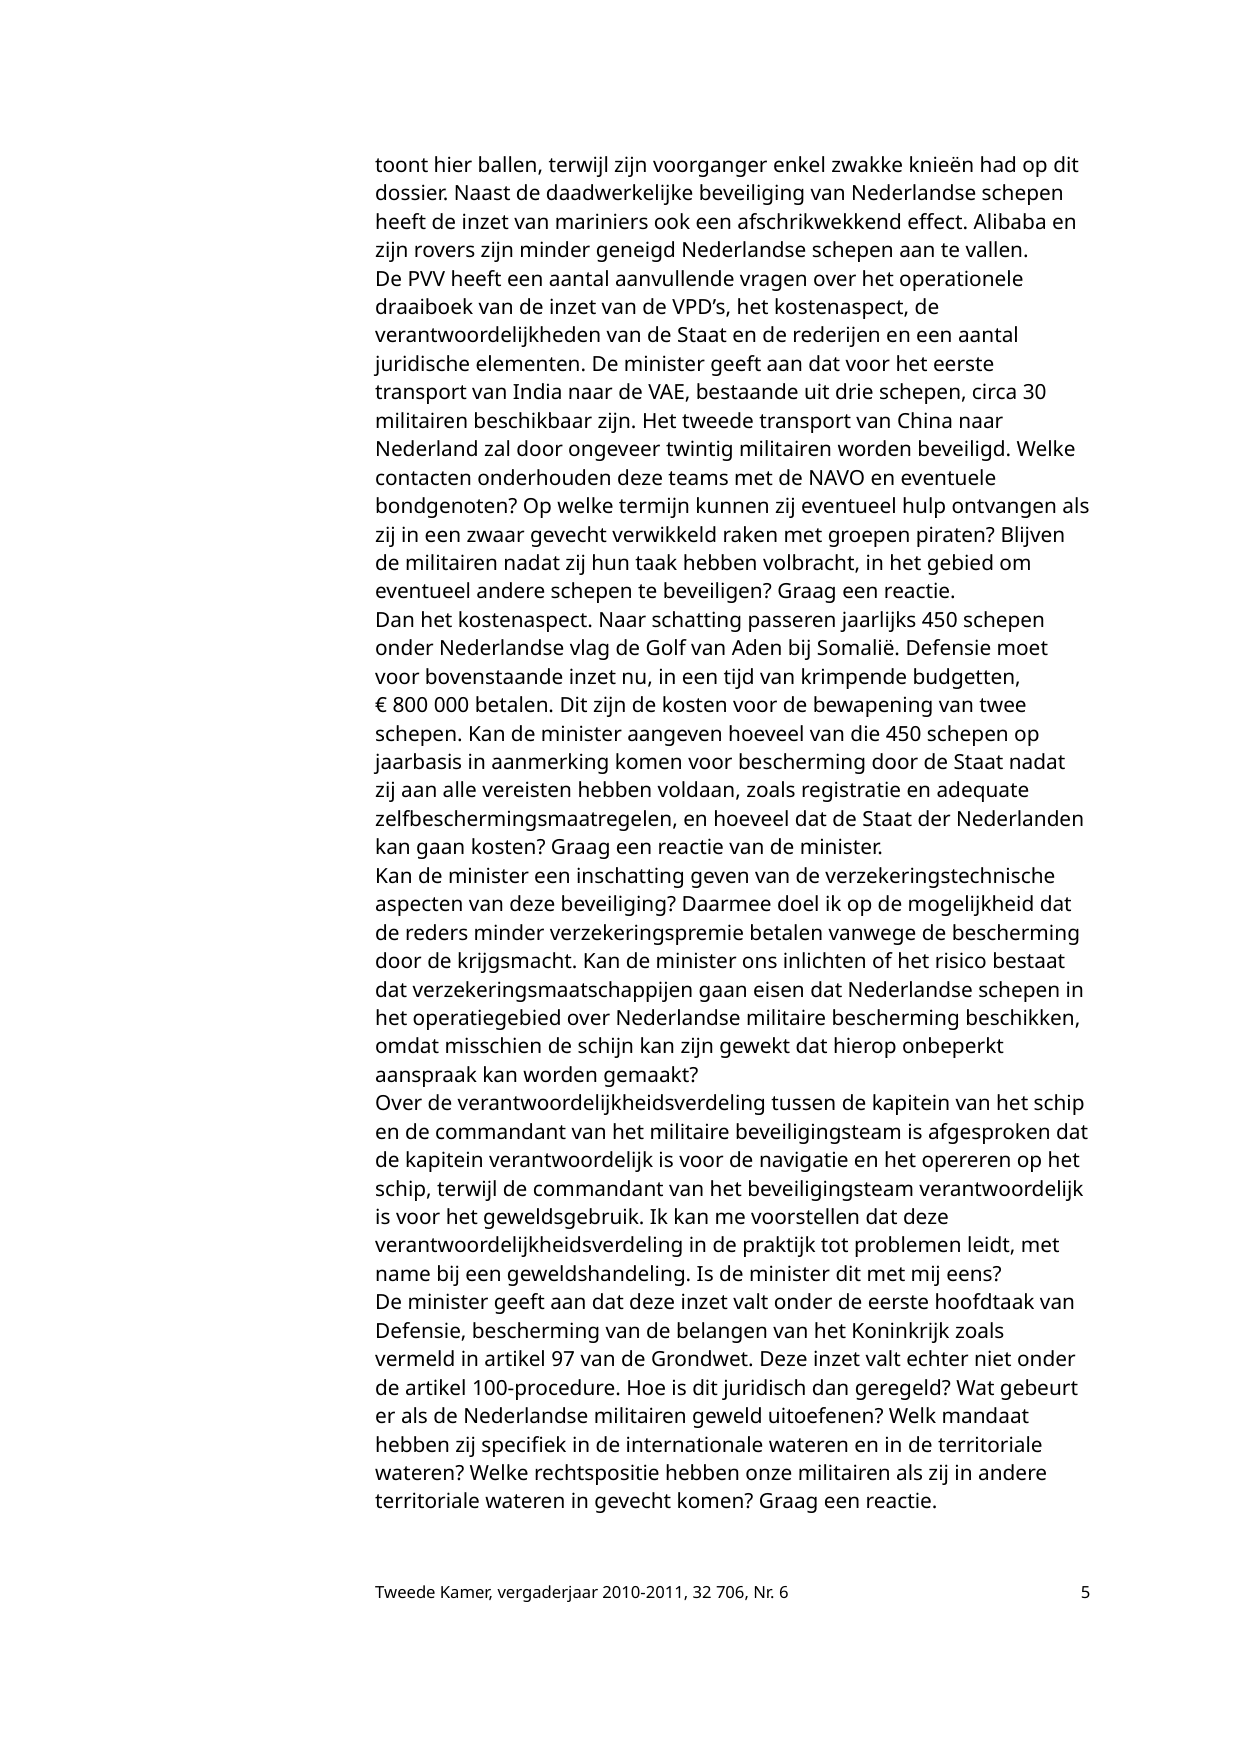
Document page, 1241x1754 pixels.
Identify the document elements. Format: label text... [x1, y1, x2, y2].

text Dan het kostenaspect. Naar schatting passeren jaarlijks 450 schepen onder Nederlandse vlag de Golf van Aden bij Somalië. Defensie moet voor bovenstaande inzet nu, in een tijd van krimpende budgetten, € 800 000 betalen. Dit zijn de kosten voor de bewapening van twee schepen. Kan de minister aangeven hoeveel van die 450 schepen op jaarbasis in aanmerking komen voor bescherming door de Staat nadat zij aan alle vereisten hebben voldaan, zoals registratie en adequate zelfbeschermingsmaatregelen, en hoeveel dat de Staat der Nederlanden kan gaan kosten? Graag een reactie van de minister. [375, 605, 1090, 861]
text Over de verantwoordelijkheidsverdeling tussen de kapitein van het schip en de commandant van het militaire beveiligingsteam is afgesproken dat de kapitein verantwoordelijk is voor de navigatie en het opereren op het schip, terwijl de commandant van het beveiligingsteam verantwoordelijk is voor het geweldsgebruik. Ik kan me voorstellen dat deze verantwoordelijkheidsverdeling in de praktijk tot problemen leidt, met name bij een geweldshandeling. Is de minister dit met mij eens? [375, 1088, 1090, 1287]
text De minister geeft aan dat deze inzet valt onder de eerste hoofdtaak van Defensie, bescherming van de belangen van het Koninkrijk zoals vermeld in artikel 97 van de Grondwet. Deze inzet valt echter niet onder de artikel 100-procedure. Hoe is dit juridisch dan geregeld? Wat gebeurt er als de Nederlandse militairen geweld uitoefenen? Welk mandaat hebben zij specifiek in de internationale wateren en in de territoriale wateren? Welke rechtspositie hebben onze militairen als zij in andere territoriale wateren in gevecht komen? Graag een reactie. [375, 1287, 1090, 1515]
text toont hier ballen, terwijl zijn voorganger enkel zwakke knieën had op dit dossier. Naast de daadwerkelijke beveiliging van Nederlandse schepen heeft de inzet van mariniers ook een afschrikwekkend effect. Alibaba en zijn rovers zijn minder geneigd Nederlandse schepen aan te vallen. [375, 150, 1090, 264]
text De PVV heeft een aantal aanvullende vragen over het operationele draaiboek van de inzet van de VPD’s, het kostenaspect, de verantwoordelijkheden van de Staat en de rederijen en een aantal juridische elementen. De minister geeft aan dat voor het eerste transport van India naar de VAE, bestaande uit drie schepen, circa 30 militairen beschikbaar zijn. Het tweede transport van China naar Nederland zal door ongeveer twintig militairen worden beveiligd. Welke contacten onderhouden deze teams met de NAVO en eventuele bondgenoten? Op welke termijn kunnen zij eventueel hulp ontvangen als zij in een zwaar gevecht verwikkeld raken met groepen piraten? Blijven de militairen nadat zij hun taak hebben volbracht, in het gebied om eventueel andere schepen te beveiligen? Graag een reactie. [375, 264, 1090, 605]
text Kan de minister een inschatting geven van de verzekeringstechnische aspecten van deze beveiliging? Daarmee doel ik op de mogelijkheid dat de reders minder verzekeringspremie betalen vanwege de bescherming door de krijgsmacht. Kan de minister ons inlichten of het risico bestaat dat verzekeringsmaatschappijen gaan eisen dat Nederlandse schepen in het operatiegebied over Nederlandse militaire bescherming beschikken, omdat misschien de schijn kan zijn gewekt dat hierop onbeperkt aanspraak kan worden gemaakt? [375, 861, 1090, 1088]
